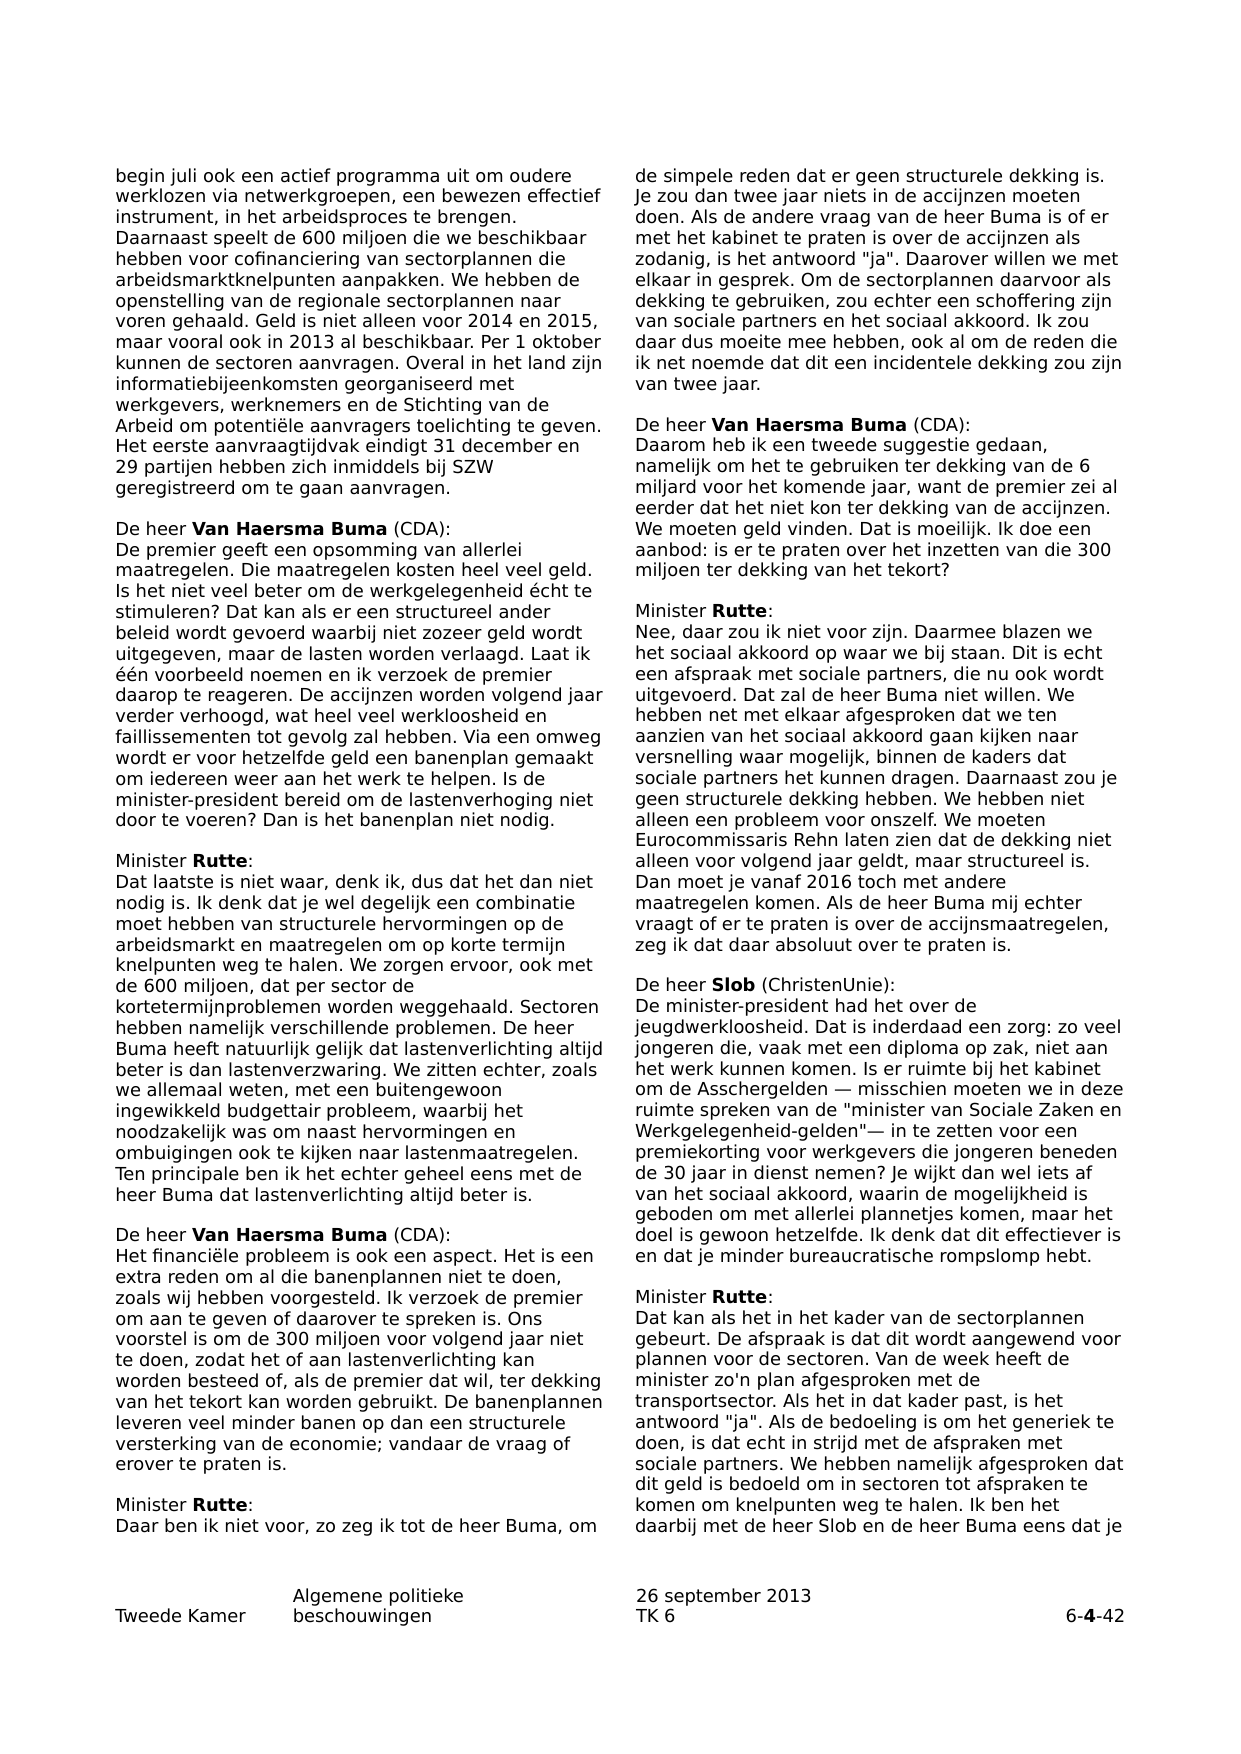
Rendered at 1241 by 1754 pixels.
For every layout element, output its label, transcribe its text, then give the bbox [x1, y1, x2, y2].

text Dat kan als het in het kader van de sectorplannen gebeurt. De afspraak is dat dit wordt aangewend voor plannen voor de sectoren. Van de week heeft de minister zo'n plan afgesproken met de transportsector. Als het in dat kader past, is het antwoord "ja". Als de bedoeling is om het generiek te doen, is dat echt in strijd met de afspraken met sociale partners. We hebben namelijk afgesproken dat dit geld is bedoeld om in sectoren tot afspraken te komen om knelpunten weg te halen. Ik ben het daarbij met de heer Slob en de heer Buma eens dat je [635, 1307, 1125, 1537]
text begin juli ook een actief programma uit om oudere werklozen via netwerkgroepen, een bewezen effectief instrument, in het arbeidsproces te brengen. Daarnaast speelt de 600 miljoen die we beschikbaar hebben voor cofinanciering van sectorplannen die arbeidsmarktknelpunten aanpakken. We hebben de openstelling van de regionale sectorplannen naar voren gehaald. Geld is niet alleen voor 2014 en 2015, maar vooral ook in 2013 al beschikbaar. Per 1 oktober kunnen de sectoren aanvragen. Overal in het land zijn informatiebijeenkomsten georganiseerd met werkgevers, werknemers en de Stichting van de Arbeid om potentiële aanvragers toelichting te geven. Het eerste aanvraagtijdvak eindigt 31 december en 29 partijen hebben zich inmiddels bij SZW geregistreerd om te gaan aanvragen. [115, 165, 605, 499]
text De heer Van Haersma Buma (CDA): [115, 1225, 605, 1246]
text De heer Van Haersma Buma (CDA): [635, 414, 1125, 435]
text Nee, daar zou ik niet voor zijn. Daarmee blazen we het sociaal akkoord op waar we bij staan. Dit is echt een afspraak met sociale partners, die nu ook wordt uitgevoerd. Dat zal de heer Buma niet willen. We hebben net met elkaar afgesproken dat we ten aanzien van het sociaal akkoord gaan kijken naar versnelling waar mogelijk, binnen de kaders dat sociale partners het kunnen dragen. Daarnaast zou je geen structurele dekking hebben. We hebben niet alleen een probleem voor onszelf. We moeten Eurocommissaris Rehn laten zien dat de dekking niet alleen voor volgend jaar geldt, maar structureel is. Dan moet je vanaf 2016 toch met andere maatregelen komen. Als de heer Buma mij echter vraagt of er te praten is over de accijnsmaatregelen, zeg ik dat daar absoluut over te praten is. [635, 622, 1125, 955]
text de simpele reden dat er geen structurele dekking is. Je zou dan twee jaar niets in de accijnzen moeten doen. Als de andere vraag van de heer Buma is of er met het kabinet te praten is over de accijnzen als zodanig, is het antwoord "ja". Daarover willen we met elkaar in gesprek. Om de sectorplannen daarvoor als dekking te gebruiken, zou echter een schoffering zijn van sociale partners en het sociaal akkoord. Ik zou daar dus moeite mee hebben, ook al om de reden die ik net noemde dat dit een incidentele dekking zou zijn van twee jaar. [635, 165, 1125, 394]
text De heer Van Haersma Buma (CDA): [115, 519, 605, 539]
text Daar ben ik niet voor, zo zeg ik tot de heer Buma, om [115, 1516, 605, 1537]
text Minister Rutte: [115, 851, 605, 872]
text Minister Rutte: [635, 601, 1125, 622]
text Dat laatste is niet waar, denk ik, dus dat het dan niet nodig is. Ik denk dat je wel degelijk een combinatie moet hebben van structurele hervormingen op de arbeidsmarkt en maatregelen om op korte termijn knelpunten weg te halen. We zorgen ervoor, ook met de 600 miljoen, dat per sector de kortetermijnproblemen worden weggehaald. Sectoren hebben namelijk verschillende problemen. De heer Buma heeft natuurlijk gelijk dat lastenverlichting altijd beter is dan lastenverzwaring. We zitten echter, zoals we allemaal weten, met een buitengewoon ingewikkeld budgettair probleem, waarbij het noodzakelijk was om naast hervormingen en ombuigingen ook te kijken naar lastenmaatregelen. Ten principale ben ik het echter geheel eens met de heer Buma dat lastenverlichting altijd beter is. [115, 872, 605, 1205]
text Minister Rutte: [115, 1495, 605, 1516]
text Het financiële probleem is ook een aspect. Het is een extra reden om al die banenplannen niet te doen, zoals wij hebben voorgesteld. Ik verzoek de premier om aan te geven of daarover te spreken is. Ons voorstel is om de 300 miljoen voor volgend jaar niet te doen, zodat het of aan lastenverlichting kan worden besteed of, als de premier dat wil, ter dekking van het tekort kan worden gebruikt. De banenplannen leveren veel minder banen op dan een structurele versterking van de economie; vandaar de vraag of erover te praten is. [115, 1246, 605, 1475]
text De minister-president had het over de jeugdwerkloosheid. Dat is inderdaad een zorg: zo veel jongeren die, vaak met een diploma op zak, niet aan het werk kunnen komen. Is er ruimte bij het kabinet om de Asschergelden — misschien moeten we in deze ruimte spreken van de "minister van Sociale Zaken en Werkgelegenheid-gelden"— in te zetten voor een premiekorting voor werkgevers die jongeren beneden de 30 jaar in dienst nemen? Je wijkt dan wel iets af van het sociaal akkoord, waarin de mogelijkheid is geboden om met allerlei plannetjes komen, maar het doel is gewoon hetzelfde. Ik denk dat dit effectiever is en dat je minder bureaucratische rompslomp hebt. [635, 996, 1125, 1267]
text De heer Slob (ChristenUnie): [635, 975, 1125, 996]
text Daarom heb ik een tweede suggestie gedaan, namelijk om het te gebruiken ter dekking van de 6 miljard voor het komende jaar, want de premier zei al eerder dat het niet kon ter dekking van de accijnzen. We moeten geld vinden. Dat is moeilijk. Ik doe een aanbod: is er te praten over het inzetten van die 300 miljoen ter dekking van het tekort? [635, 435, 1125, 581]
text Minister Rutte: [635, 1287, 1125, 1307]
text De premier geeft een opsomming van allerlei maatregelen. Die maatregelen kosten heel veel geld. Is het niet veel beter om de werkgelegenheid écht te stimuleren? Dat kan als er een structureel ander beleid wordt gevoerd waarbij niet zozeer geld wordt uitgegeven, maar de lasten worden verlaagd. Laat ik één voorbeeld noemen en ik verzoek de premier daarop te reageren. De accijnzen worden volgend jaar verder verhoogd, wat heel veel werkloosheid en faillissementen tot gevolg zal hebben. Via een omweg wordt er voor hetzelfde geld een banenplan gemaakt om iedereen weer aan het werk te helpen. Is de minister-president bereid om de lastenverhoging niet door te voeren? Dan is het banenplan niet nodig. [115, 539, 605, 831]
